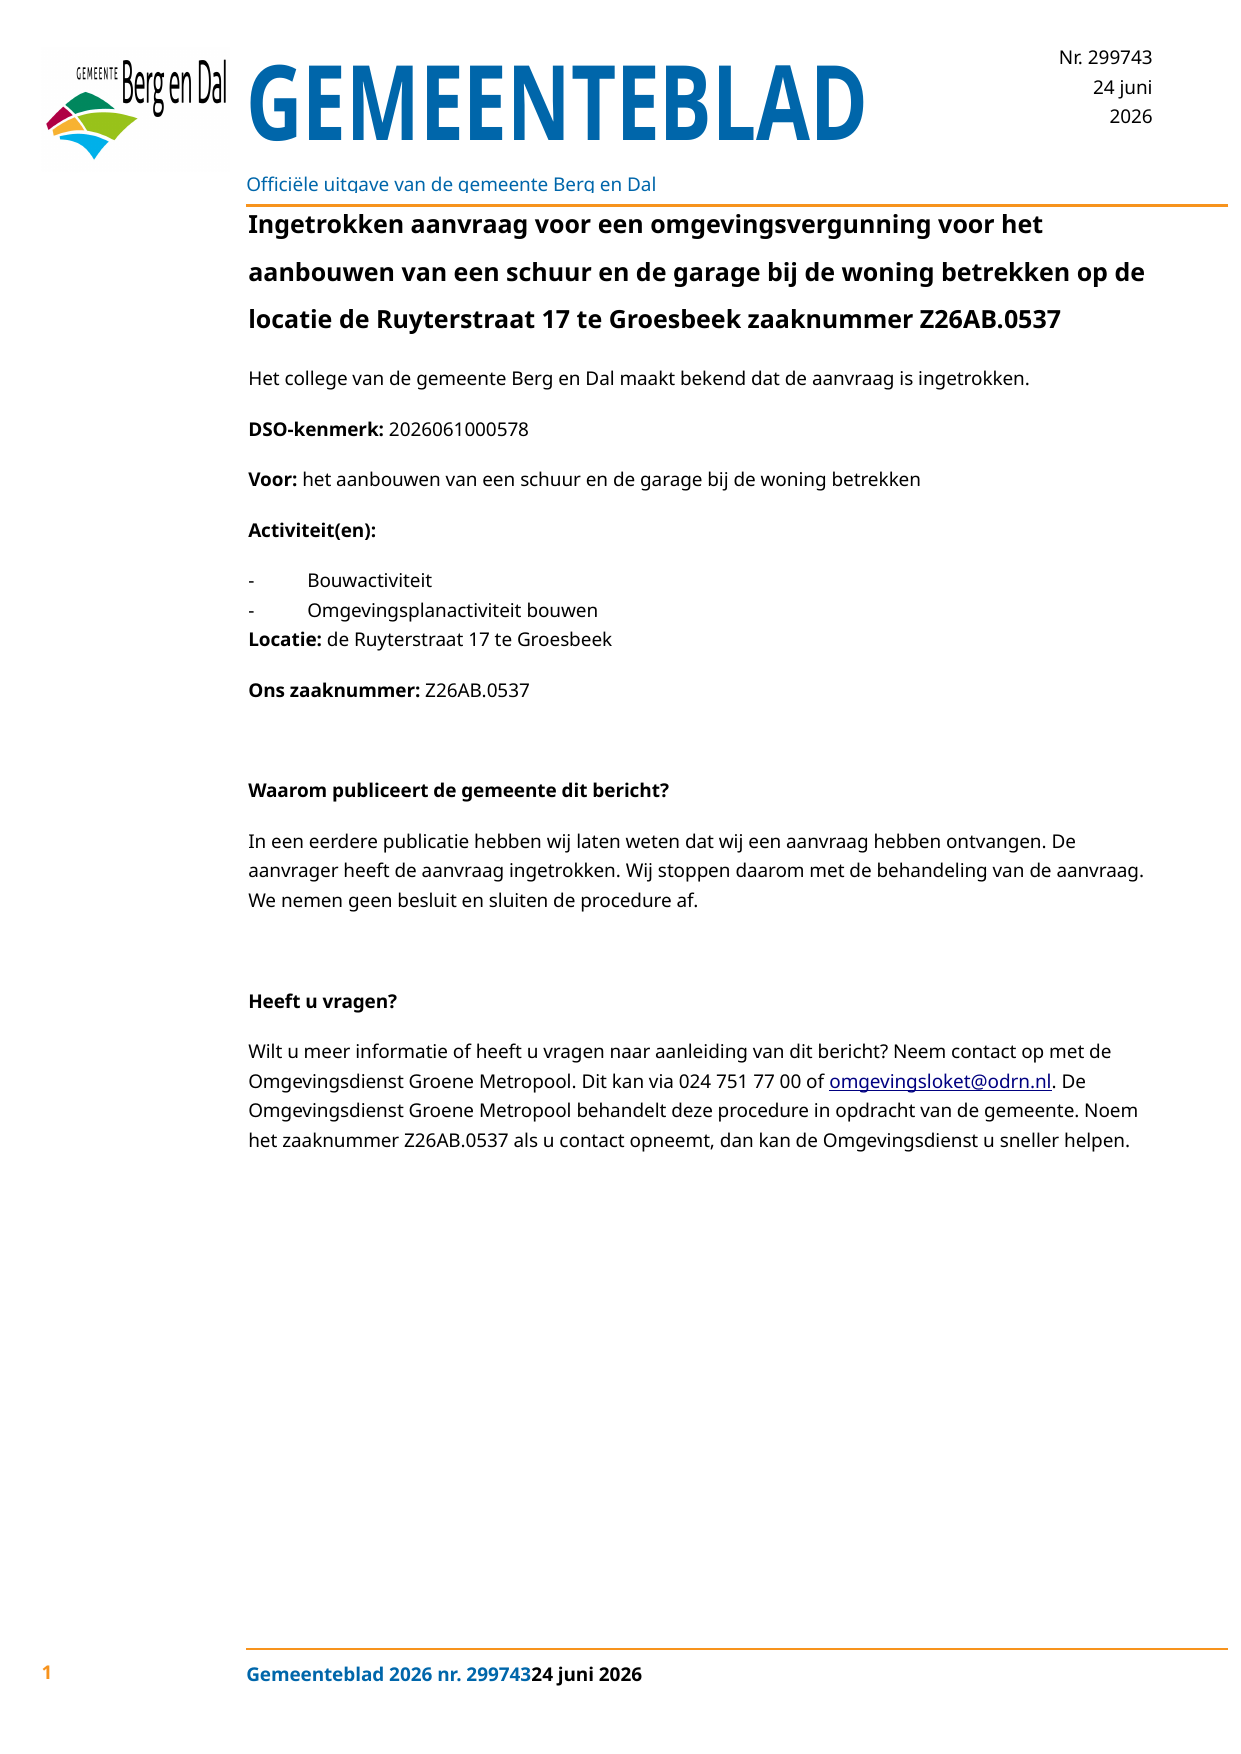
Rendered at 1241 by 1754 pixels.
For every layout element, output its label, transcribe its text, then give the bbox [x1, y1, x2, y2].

text Voor: het aanbouwen van een schuur en de garage bij de woning betrekken [248, 466, 1152, 492]
text Wilt u meer informatie of heeft u vragen naar aanleiding van dit bericht? Neem contact op met de Omgevingsdienst Groene Metropool. Dit kan via 024 751 77 00 of omgevingsloket@odrn.nl. De Omgevingsdienst Groene Metropool behandelt deze procedure in opdracht van de gemeente. Noem het zaaknummer Z26AB.0537 als u contact opneemt, dan kan de Omgevingsdienst u sneller helpen. [248, 1038, 1152, 1153]
text Locatie: de Ruyterstraat 17 te Groesbeek [248, 626, 1152, 652]
text Waarom publiceert de gemeente dit bericht? [248, 778, 1152, 803]
text Heeft u vragen? [248, 988, 1152, 1014]
list Omgevingsplanactiviteit bouwen [248, 597, 1152, 622]
list Bouwactiviteit [248, 567, 1152, 593]
text Het college van de gemeente Berg en Dal maakt bekend dat de aanvraag is ingetrokken. [248, 366, 1152, 391]
picture [41, 47, 231, 172]
text Ingetrokken aanvraag voor een omgevingsvergunning voor het aanbouwen van een schuur en de garage bij de woning betrekken op de locatie de Ruyterstraat 17 te Groesbeek zaaknummer Z26AB.0537 [248, 207, 1152, 336]
text DSO-kenmerk: 2026061000578 [248, 416, 1152, 442]
text In een eerdere publicatie hebben wij laten weten dat wij een aanvraag hebben ontvangen. De aanvrager heeft de aanvraag ingetrokken. Wij stoppen daarom met de behandeling van de aanvraag. We nemen geen besluit en sluiten de procedure af. [248, 828, 1152, 913]
text Ons zaaknummer: Z26AB.0537 [248, 677, 1152, 702]
text Activiteit(en): [248, 517, 1152, 542]
